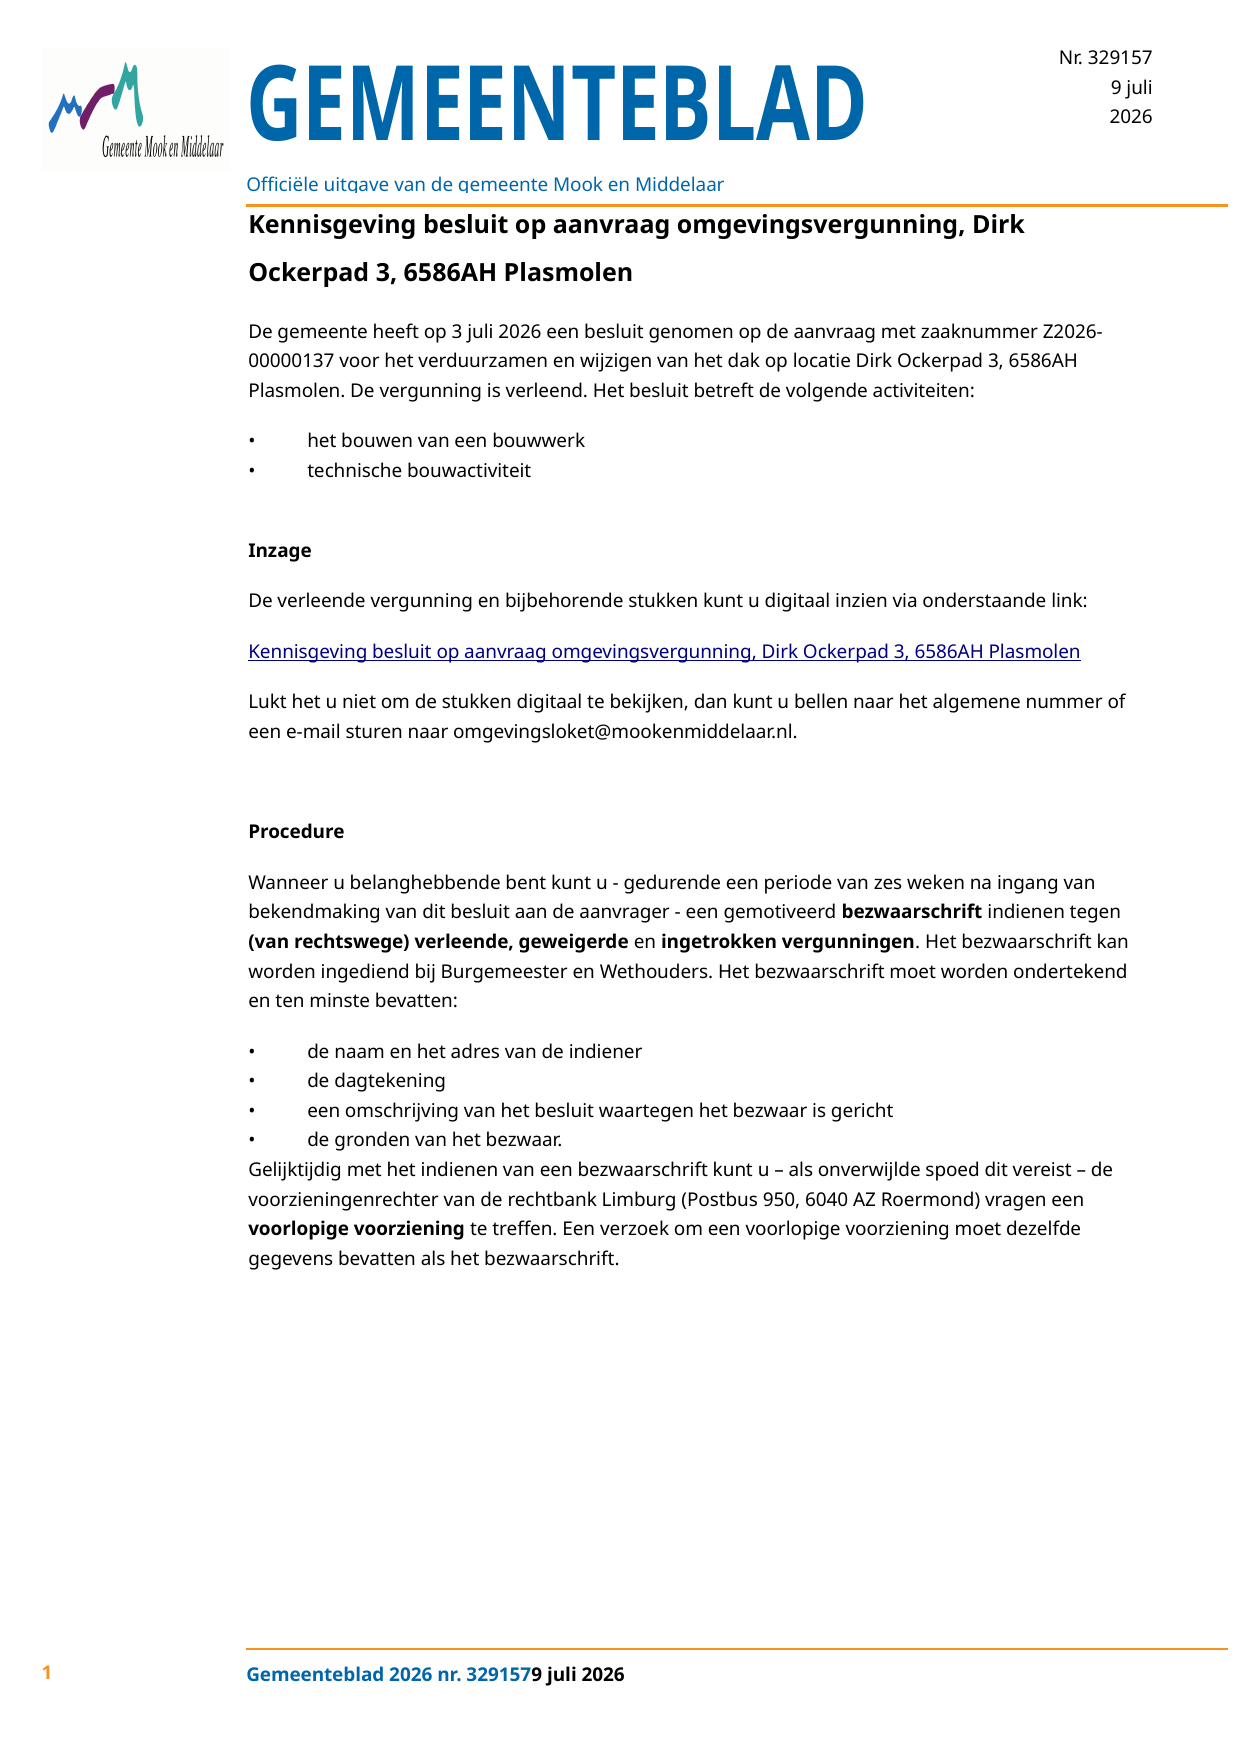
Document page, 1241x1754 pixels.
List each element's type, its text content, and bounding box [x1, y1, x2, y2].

text Kennisgeving besluit op aanvraag omgevingsvergunning, Dirk Ockerpad 3, 6586AH Plasmolen [248, 638, 1152, 664]
text Wanneer u belanghebbende bent kunt u - gedurende een periode van zes weken na ingang van bekendmaking van dit besluit aan de aanvrager - een gemotiveerd bezwaarschrift indienen tegen (van rechtswege) verleende, geweigerde en ingetrokken vergunningen. Het bezwaarschrift kan worden ingediend bij Burgemeester en Wethouders. Het bezwaarschrift moet worden ondertekend en ten minste bevatten: [248, 869, 1152, 1013]
list een omschrijving van het besluit waartegen het bezwaar is gericht [248, 1097, 1152, 1123]
list technische bouwactiviteit [248, 457, 1152, 483]
list de gronden van het bezwaar. [248, 1127, 1152, 1152]
text Lukt het u niet om de stukken digitaal te bekijken, dan kunt u bellen naar het algemene nummer of een e-mail sturen naar omgevingsloket@mookenmiddelaar.nl. [248, 688, 1152, 744]
list de naam en het adres van de indiener [248, 1038, 1152, 1064]
text De verleende vergunning en bijbehorende stukken kunt u digitaal inzien via onderstaande link: [248, 587, 1152, 613]
text Kennisgeving besluit op aanvraag omgevingsvergunning, Dirk Ockerpad 3, 6586AH Plasmolen [248, 207, 1152, 288]
list het bouwen van een bouwwerk [248, 427, 1152, 453]
list de dagtekening [248, 1067, 1152, 1093]
text Inzage [248, 537, 1152, 563]
picture [41, 47, 231, 172]
text Gelijktijdig met het indienen van een bezwaarschrift kunt u – als onverwijlde spoed dit vereist – de voorzieningenrechter van de rechtbank Limburg (Postbus 950, 6040 AZ Roermond) vragen een voorlopige voorziening te treffen. Een verzoek om een voorlopige voorziening moet dezelfde gegevens bevatten als het bezwaarschrift. [248, 1156, 1152, 1271]
text Procedure [248, 819, 1152, 844]
text De gemeente heeft op 3 juli 2026 een besluit genomen op de aanvraag met zaaknummer Z2026-00000137 voor het verduurzamen en wijzigen van het dak op locatie Dirk Ockerpad 3, 6586AH Plasmolen. De vergunning is verleend. Het besluit betreft de volgende activiteiten: [248, 318, 1152, 403]
